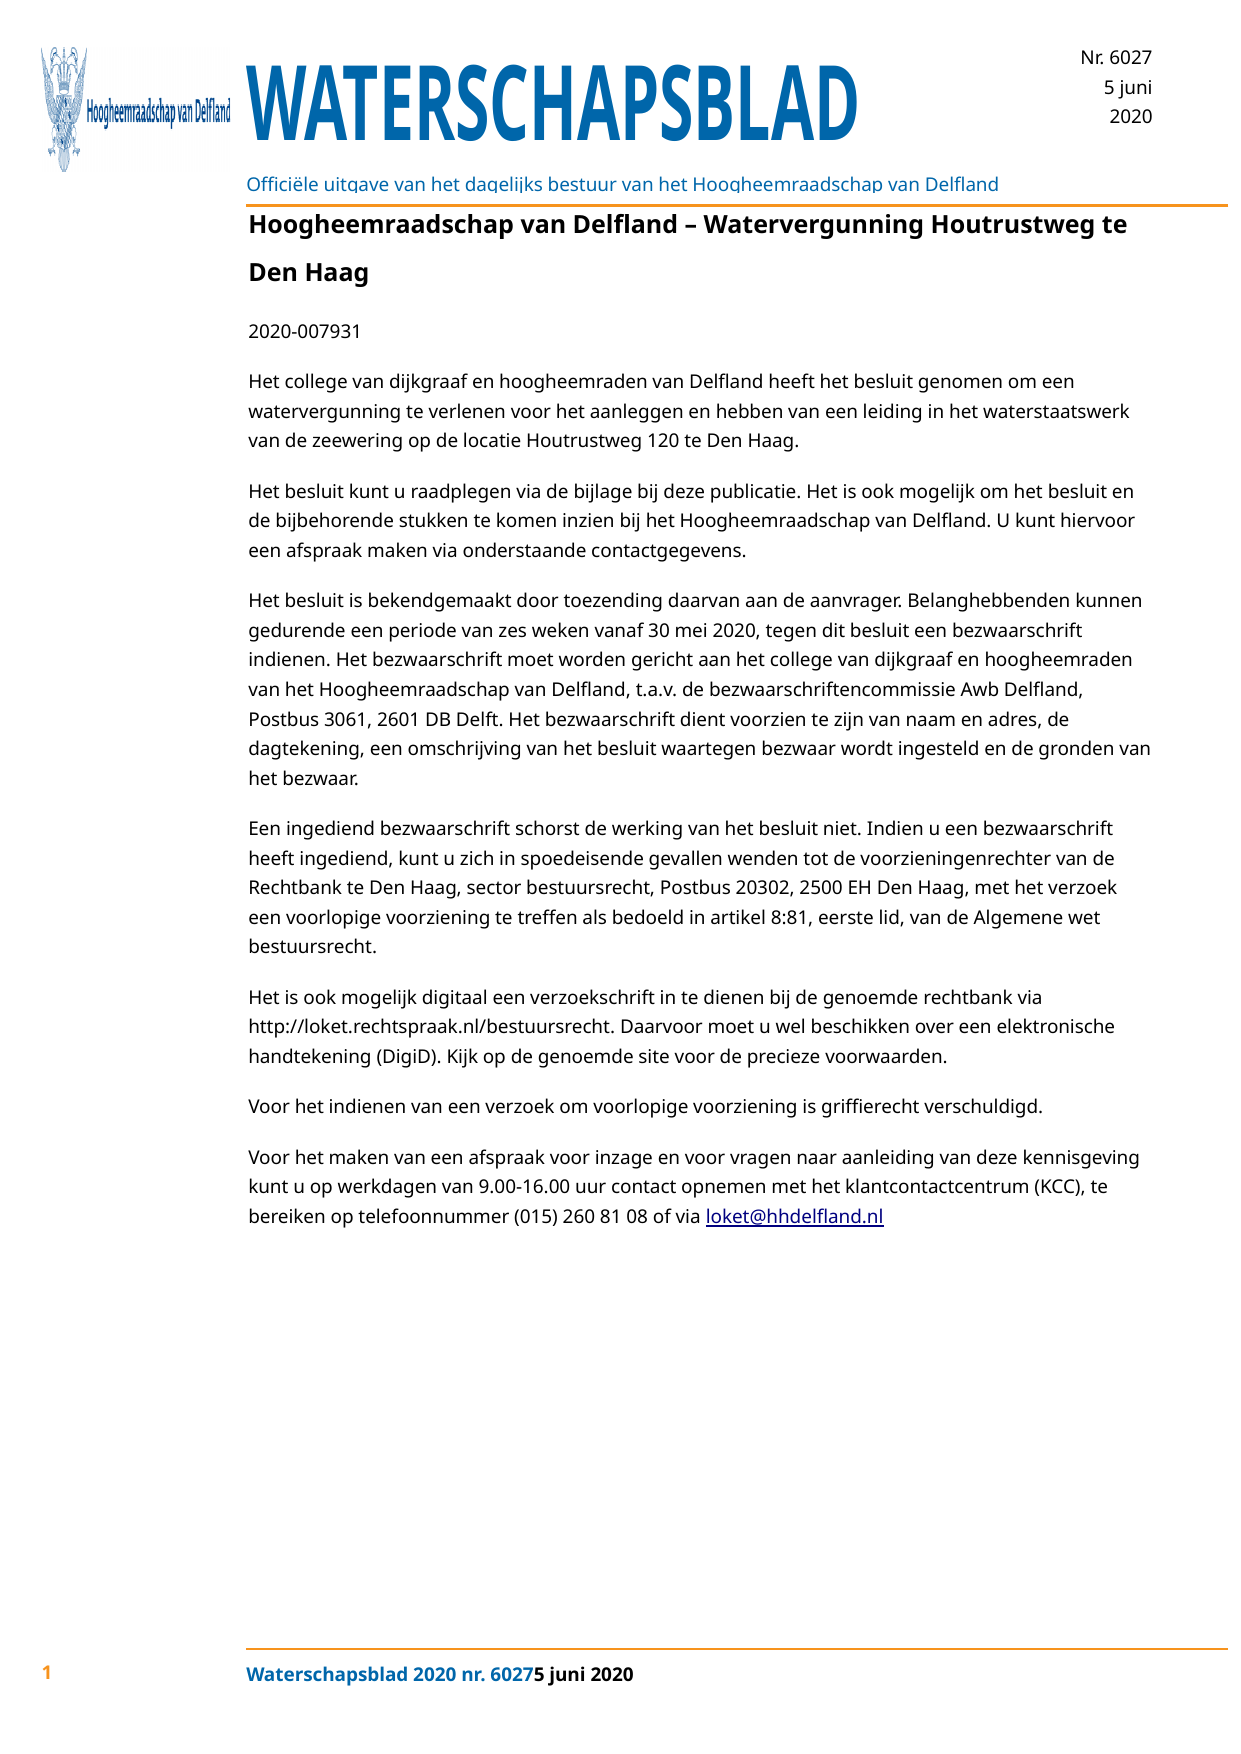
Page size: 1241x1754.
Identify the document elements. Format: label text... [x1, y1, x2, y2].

text Het is ook mogelijk digitaal een verzoekschrift in te dienen bij de genoemde rechtbank via http://loket.rechtspraak.nl/bestuursrecht. Daarvoor moet u wel beschikken over een elektronische handtekening (DigiD). Kijk op de genoemde site voor de precieze voorwaarden. [248, 984, 1152, 1069]
text Voor het indienen van een verzoek om voorlopige voorziening is griffierecht verschuldigd. [248, 1094, 1152, 1119]
text Het college van dijkgraaf en hoogheemraden van Delfland heeft het besluit genomen om een watervergunning te verlenen voor het aanleggen en hebben van een leiding in het waterstaatswerk van de zeewering op de locatie Houtrustweg 120 te Den Haag. [248, 368, 1152, 453]
text Hoogheemraadschap van Delfland – Watervergunning Houtrustweg te Den Haag [248, 207, 1152, 288]
picture [41, 47, 231, 172]
text Het besluit kunt u raadplegen via de bijlage bij deze publicatie. Het is ook mogelijk om het besluit en de bijbehorende stukken te komen inzien bij het Hoogheemraadschap van Delfland. U kunt hiervoor een afspraak maken via onderstaande contactgegevens. [248, 478, 1152, 563]
text Voor het maken van een afspraak voor inzage en voor vragen naar aanleiding van deze kennisgeving kunt u op werkdagen van 9.00-16.00 uur contact opnemen met het klantcontactcentrum (KCC), te bereiken op telefoonnummer (015) 260 81 08 of via loket@hhdelfland.nl [248, 1144, 1152, 1229]
text 2020-007931 [248, 318, 1152, 344]
text Het besluit is bekendgemaakt door toezending daarvan aan de aanvrager. Belanghebbenden kunnen gedurende een periode van zes weken vanaf 30 mei 2020, tegen dit besluit een bezwaarschrift indienen. Het bezwaarschrift moet worden gericht aan het college van dijkgraaf en hoogheemraden van het Hoogheemraadschap van Delfland, t.a.v. de bezwaarschriftencommissie Awb Delfland, Postbus 3061, 2601 DB Delft. Het bezwaarschrift dient voorzien te zijn van naam en adres, de dagtekening, een omschrijving van het besluit waartegen bezwaar wordt ingesteld en de gronden van het bezwaar. [248, 587, 1152, 791]
text Een ingediend bezwaarschrift schorst de werking van het besluit niet. Indien u een bezwaarschrift heeft ingediend, kunt u zich in spoedeisende gevallen wenden tot de voorzieningenrechter van de Rechtbank te Den Haag, sector bestuursrecht, Postbus 20302, 2500 EH Den Haag, met het verzoek een voorlopige voorziening te treffen als bedoeld in artikel 8:81, eerste lid, van de Algemene wet bestuursrecht. [248, 815, 1152, 959]
